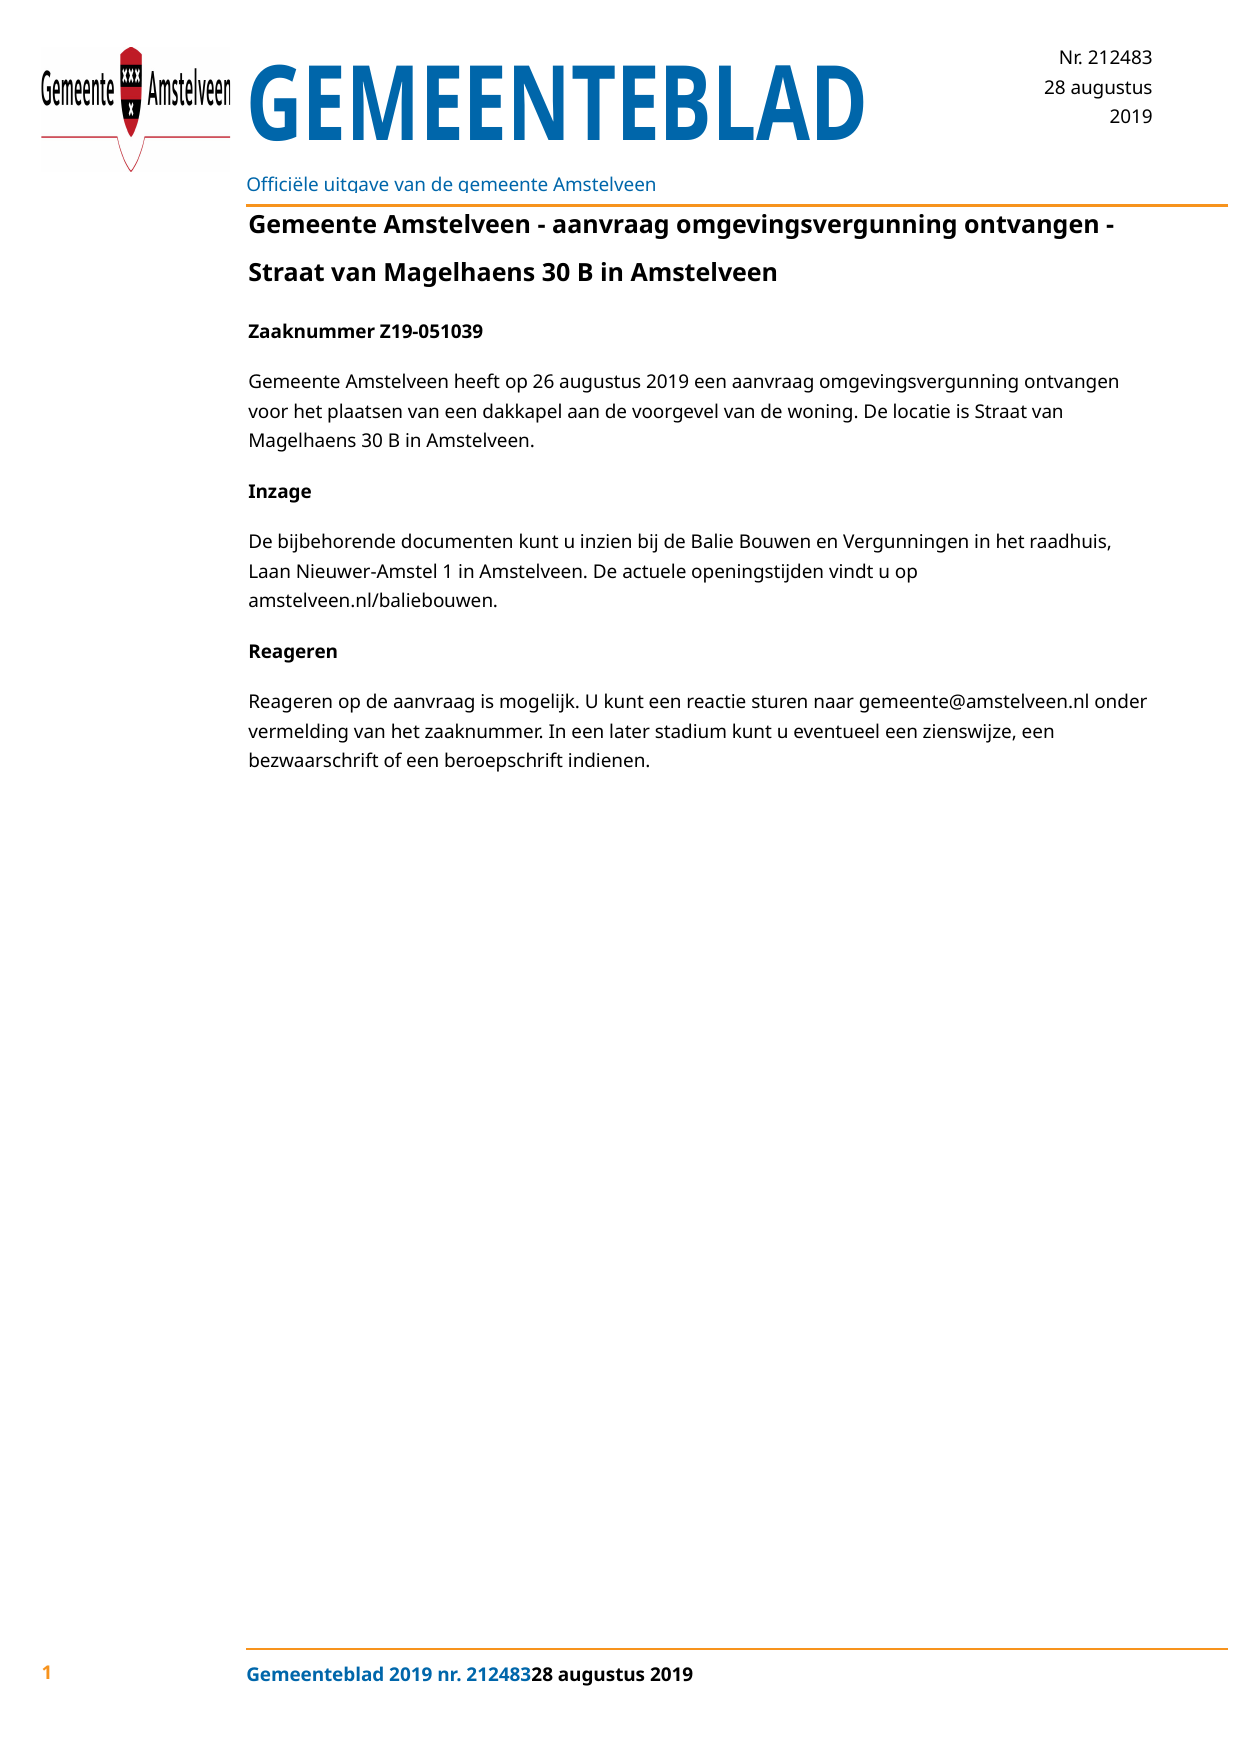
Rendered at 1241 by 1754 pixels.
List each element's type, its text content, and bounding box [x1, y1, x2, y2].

text Gemeente Amstelveen - aanvraag omgevingsvergunning ontvangen - Straat van Magelhaens 30 B in Amstelveen [248, 207, 1152, 288]
text Gemeente Amstelveen heeft op 26 augustus 2019 een aanvraag omgevingsvergunning ontvangen voor het plaatsen van een dakkapel aan de voorgevel van de woning. De locatie is Straat van Magelhaens 30 B in Amstelveen. [248, 368, 1152, 453]
text De bijbehorende documenten kunt u inzien bij de Balie Bouwen en Vergunningen in het raadhuis, Laan Nieuwer-Amstel 1 in Amstelveen. De actuele openingstijden vindt u op amstelveen.nl/baliebouwen. [248, 528, 1152, 613]
text Inzage [248, 478, 1152, 504]
picture [41, 47, 231, 172]
text Reageren op de aanvraag is mogelijk. U kunt een reactie sturen naar gemeente@amstelveen.nl onder vermelding van het zaaknummer. In een later stadium kunt u eventueel een zienswijze, een bezwaarschrift of een beroepschrift indienen. [248, 688, 1152, 773]
text Reageren [248, 638, 1152, 664]
text Zaaknummer Z19-051039 [248, 318, 1152, 344]
